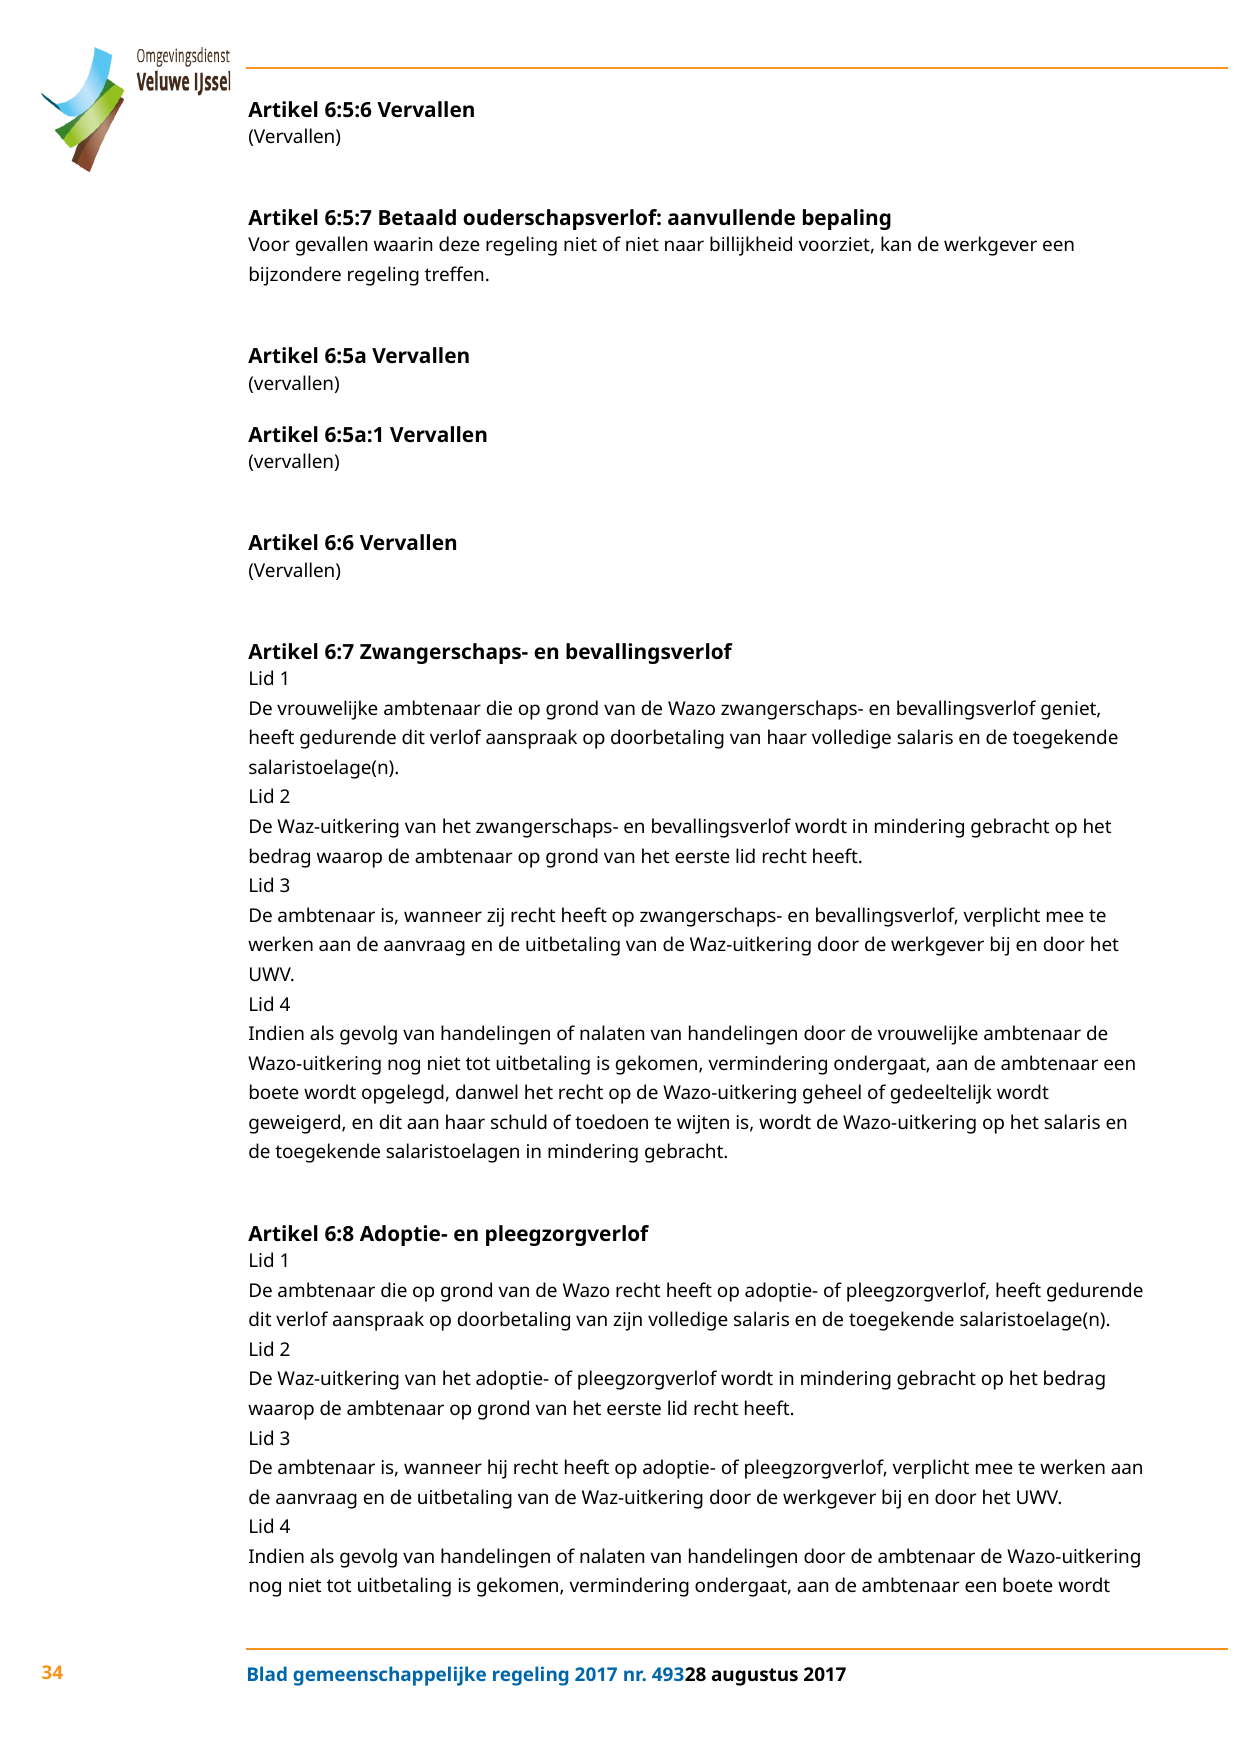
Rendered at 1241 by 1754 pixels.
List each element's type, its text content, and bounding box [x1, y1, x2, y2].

text (vervallen) [248, 370, 1152, 395]
text De Waz-uitkering van het adoptie- of pleegzorgverlof wordt in mindering gebracht op het bedrag waarop de ambtenaar op grond van het eerste lid recht heeft. [248, 1366, 1152, 1421]
text De vrouwelijke ambtenaar die op grond van de Wazo zwangerschaps- en bevallingsverlof geniet, heeft gedurende dit verlof aanspraak op doorbetaling van haar volledige salaris en de toegekende salaristoelage(n). [248, 695, 1152, 780]
text (Vervallen) [248, 557, 1152, 583]
text Artikel 6:8 Adoptie- en pleegzorgverlof [248, 1219, 1152, 1247]
text De ambtenaar die op grond van de Wazo recht heeft op adoptie- of pleegzorgverlof, heeft gedurende dit verlof aanspraak op doorbetaling van zijn volledige salaris en de toegekende salaristoelage(n). [248, 1277, 1152, 1332]
text Artikel 6:6 Vervallen [248, 528, 1152, 557]
text Lid 3 [248, 1425, 1152, 1450]
text Lid 4 [248, 991, 1152, 1017]
text Artikel 6:7 Zwangerschaps- en bevallingsverlof [248, 637, 1152, 665]
text Lid 2 [248, 784, 1152, 809]
text Voor gevallen waarin deze regeling niet of niet naar billijkheid voorziet, kan de werkgever een bijzondere regeling treffen. [248, 232, 1152, 287]
text De ambtenaar is, wanneer hij recht heeft op adoptie- of pleegzorgverlof, verplicht mee te werken aan de aanvraag en de uitbetaling van de Waz-uitkering door de werkgever bij en door het UWV. [248, 1454, 1152, 1509]
text (vervallen) [248, 448, 1152, 474]
text Artikel 6:5a:1 Vervallen [248, 420, 1152, 448]
picture [41, 47, 231, 172]
text Lid 4 [248, 1513, 1152, 1539]
text Lid 1 [248, 1247, 1152, 1273]
text Artikel 6:5a Vervallen [248, 341, 1152, 370]
text De ambtenaar is, wanneer zij recht heeft op zwangerschaps- en bevallingsverlof, verplicht mee te werken aan de aanvraag en de uitbetaling van de Waz-uitkering door de werkgever bij en door het UWV. [248, 902, 1152, 987]
text Indien als gevolg van handelingen of nalaten van handelingen door de vrouwelijke ambtenaar de Wazo-uitkering nog niet tot uitbetaling is gekomen, vermindering ondergaat, aan de ambtenaar een boete wordt opgelegd, danwel het recht op de Wazo-uitkering geheel of gedeeltelijk wordt geweigerd, en dit aan haar schuld of toedoen te wijten is, wordt de Wazo-uitkering op het salaris en de toegekende salaristoelagen in mindering gebracht. [248, 1020, 1152, 1164]
text (Vervallen) [248, 123, 1152, 149]
text Artikel 6:5:7 Betaald ouderschapsverlof: aanvullende bepaling [248, 203, 1152, 232]
text Artikel 6:5:6 Vervallen [248, 95, 1152, 123]
text Lid 1 [248, 665, 1152, 691]
text De Waz-uitkering van het zwangerschaps- en bevallingsverlof wordt in mindering gebracht op het bedrag waarop de ambtenaar op grond van het eerste lid recht heeft. [248, 813, 1152, 869]
text Lid 3 [248, 872, 1152, 898]
text Lid 2 [248, 1336, 1152, 1362]
text Indien als gevolg van handelingen of nalaten van handelingen door de ambtenaar de Wazo-uitkering nog niet tot uitbetaling is gekomen, vermindering ondergaat, aan de ambtenaar een boete wordt [248, 1543, 1152, 1598]
